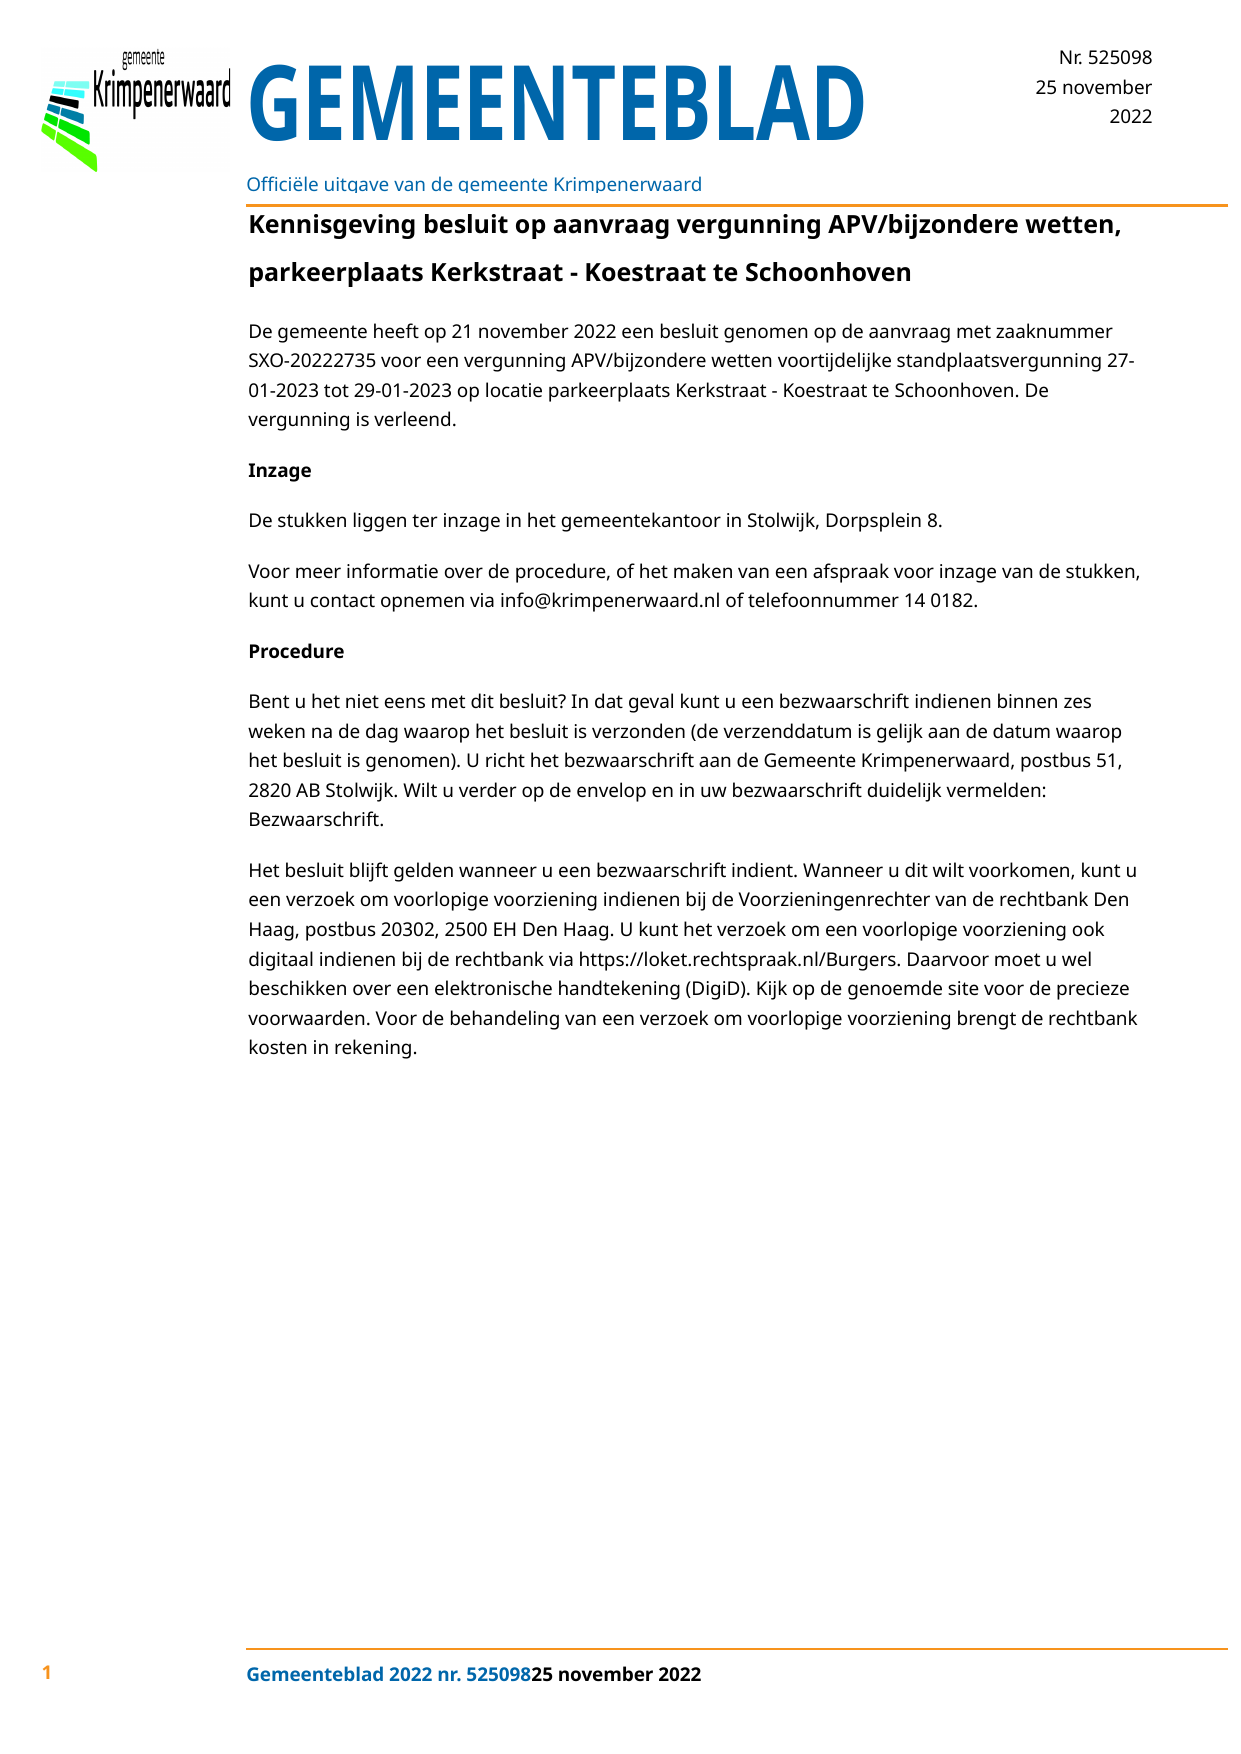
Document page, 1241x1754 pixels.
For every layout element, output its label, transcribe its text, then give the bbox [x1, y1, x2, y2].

text Inzage [248, 457, 1152, 483]
text Voor meer informatie over de procedure, of het maken van een afspraak voor inzage van de stukken, kunt u contact opnemen via info@krimpenerwaard.nl of telefoonnummer 14 0182. [248, 558, 1152, 613]
picture [41, 47, 231, 172]
text Kennisgeving besluit op aanvraag vergunning APV/bijzondere wetten, parkeerplaats Kerkstraat - Koestraat te Schoonhoven [248, 207, 1152, 288]
text Het besluit blijft gelden wanneer u een bezwaarschrift indient. Wanneer u dit wilt voorkomen, kunt u een verzoek om voorlopige voorziening indienen bij de Voorzieningenrechter van de rechtbank Den Haag, postbus 20302, 2500 EH Den Haag. U kunt het verzoek om een voorlopige voorziening ook digitaal indienen bij de rechtbank via https://loket.rechtspraak.nl/Burgers. Daarvoor moet u wel beschikken over een elektronische handtekening (DigiD). Kijk op de genoemde site voor de precieze voorwaarden. Voor de behandeling van een verzoek om voorlopige voorziening brengt de rechtbank kosten in rekening. [248, 857, 1152, 1060]
text De gemeente heeft op 21 november 2022 een besluit genomen op de aanvraag met zaaknummer SXO-20222735 voor een vergunning APV/bijzondere wetten voortijdelijke standplaatsvergunning 27-01-2023 tot 29-01-2023 op locatie parkeerplaats Kerkstraat - Koestraat te Schoonhoven. De vergunning is verleend. [248, 318, 1152, 432]
text Procedure [248, 638, 1152, 664]
text De stukken liggen ter inzage in het gemeentekantoor in Stolwijk, Dorpsplein 8. [248, 507, 1152, 533]
text Bent u het niet eens met dit besluit? In dat geval kunt u een bezwaarschrift indienen binnen zes weken na de dag waarop het besluit is verzonden (de verzenddatum is gelijk aan de datum waarop het besluit is genomen). U richt het bezwaarschrift aan de Gemeente Krimpenerwaard, postbus 51, 2820 AB Stolwijk. Wilt u verder op de envelop en in uw bezwaarschrift duidelijk vermelden: Bezwaarschrift. [248, 688, 1152, 832]
